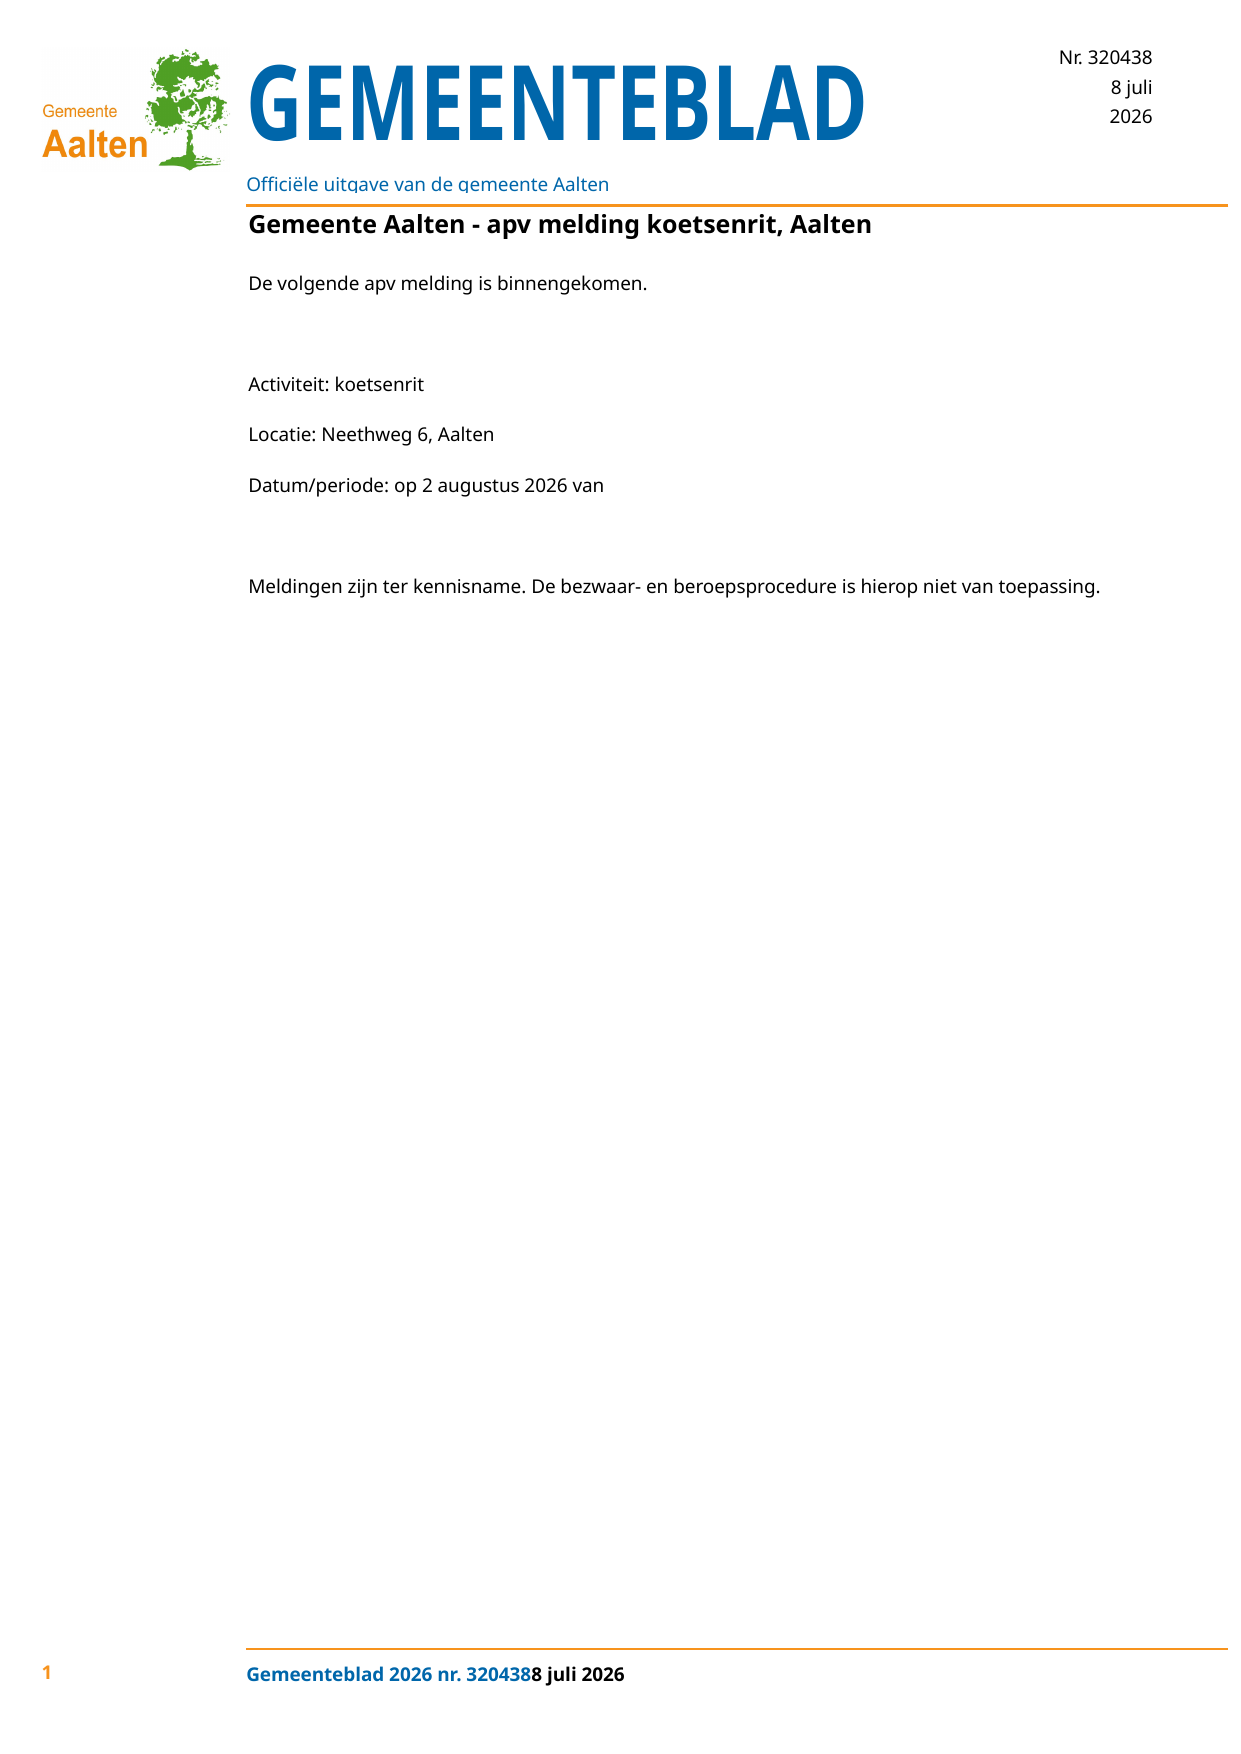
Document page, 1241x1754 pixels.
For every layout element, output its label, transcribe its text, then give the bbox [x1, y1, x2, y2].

text Locatie: Neethweg 6, Aalten [248, 422, 1152, 447]
text Meldingen zijn ter kennisname. De bezwaar- en beroepsprocedure is hierop niet van toepassing. [248, 573, 1152, 598]
text De volgende apv melding is binnengekomen. [248, 270, 1152, 296]
text Gemeente Aalten - apv melding koetsenrit, Aalten [248, 207, 1152, 241]
text Activiteit: koetsenrit [248, 371, 1152, 397]
picture [41, 47, 231, 172]
text Datum/periode: op 2 augustus 2026 van [248, 472, 1152, 498]
